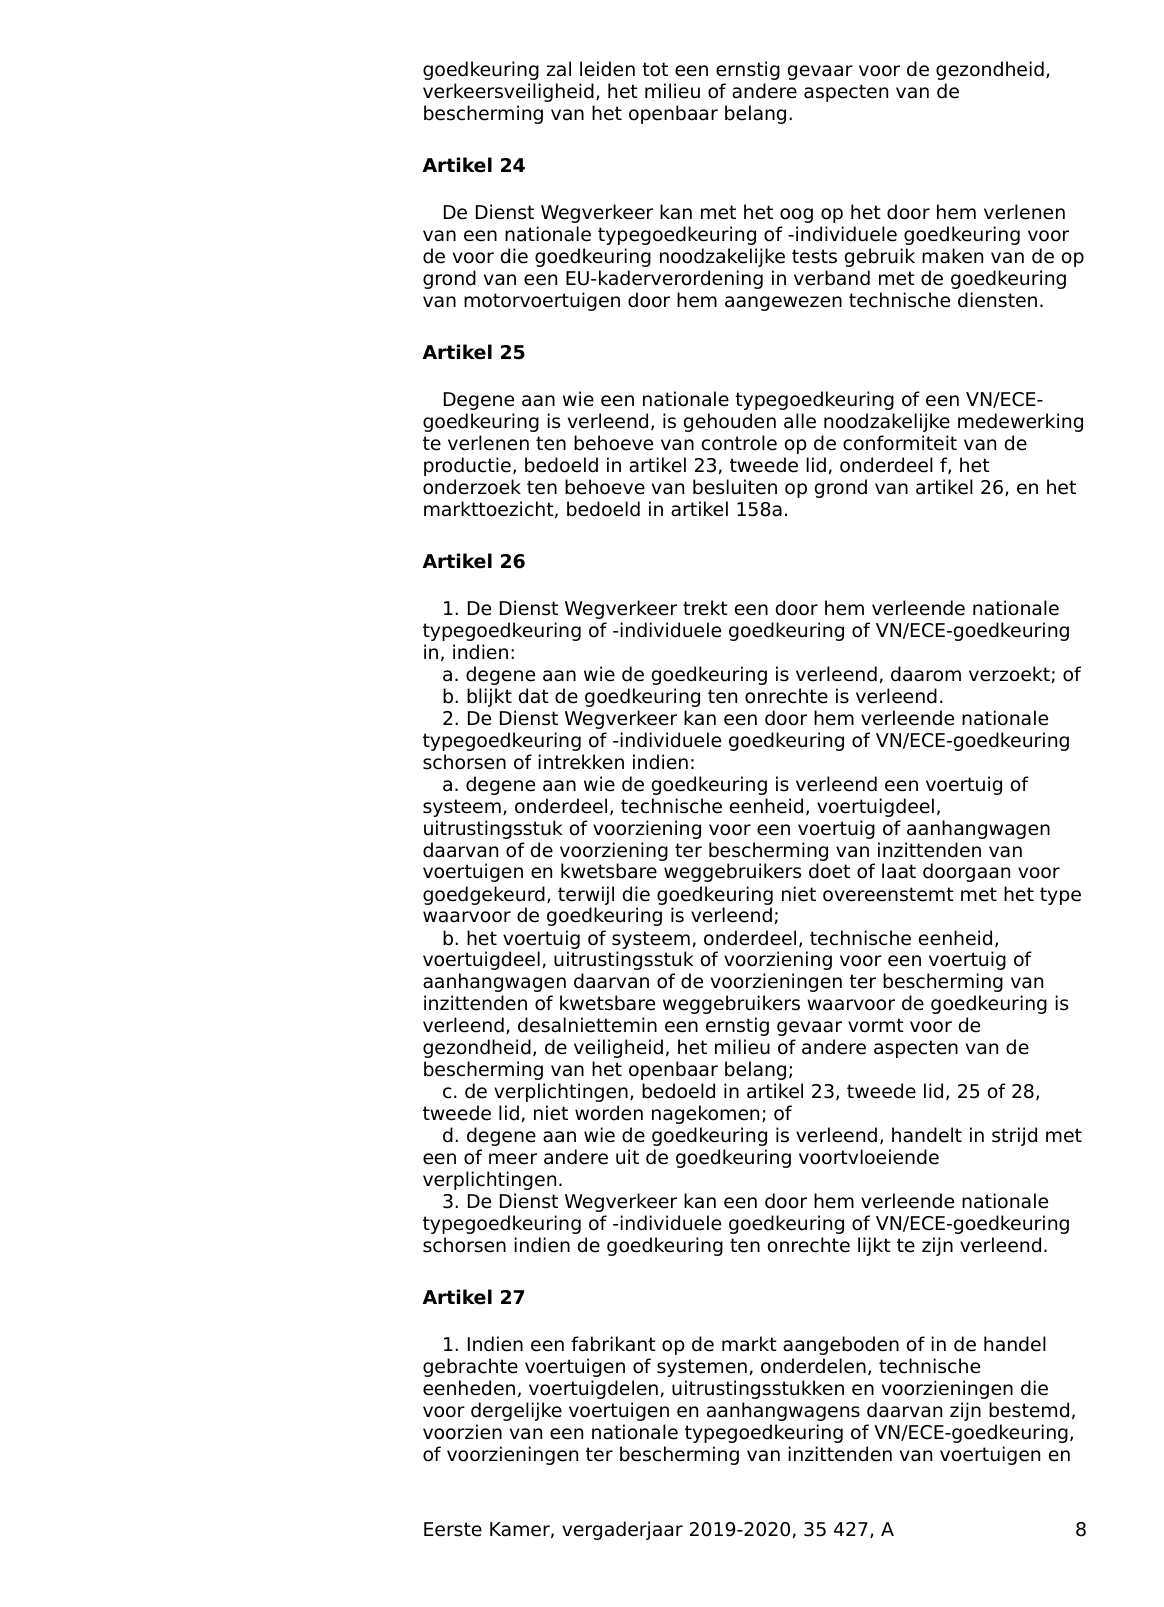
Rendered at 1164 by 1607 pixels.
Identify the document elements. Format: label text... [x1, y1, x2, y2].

text 2. De Dienst Wegverkeer kan een door hem verleende nationale typegoedkeuring of -individuele goedkeuring of VN/ECE-goedkeuring schorsen of intrekken indien: [422, 708, 1087, 773]
subtitle Artikel 24 [422, 155, 1087, 177]
text Degene aan wie een nationale typegoedkeuring of een VN/ECE-goedkeuring is verleend, is gehouden alle noodzakelijke medewerking te verlenen ten behoeve van controle op de conformiteit van de productie, bedoeld in artikel 23, tweede lid, onderdeel f, het onderzoek ten behoeve van besluiten op grond van artikel 26, en het markttoezicht, bedoeld in artikel 158a. [422, 389, 1087, 521]
text a. degene aan wie de goedkeuring is verleend, daarom verzoekt; of [422, 664, 1087, 686]
text a. degene aan wie de goedkeuring is verleend een voertuig of systeem, onderdeel, technische eenheid, voertuigdeel, uitrustingsstuk of voorziening voor een voertuig of aanhangwagen daarvan of de voorziening ter bescherming van inzittenden van voertuigen en kwetsbare weggebruikers doet of laat doorgaan voor goedgekeurd, terwijl die goedkeuring niet overeenstemt met het type waarvoor de goedkeuring is verleend; [422, 773, 1087, 927]
text goedkeuring zal leiden tot een ernstig gevaar voor de gezondheid, verkeersveiligheid, het milieu of andere aspecten van de bescherming van het openbaar belang. [422, 59, 1087, 125]
text De Dienst Wegverkeer kan met het oog op het door hem verlenen van een nationale typegoedkeuring of -individuele goedkeuring voor de voor die goedkeuring noodzakelijke tests gebruik maken van de op grond van een EU-kaderverordening in verband met de goedkeuring van motorvoertuigen door hem aangewezen technische diensten. [422, 202, 1087, 312]
subtitle Artikel 27 [422, 1287, 1087, 1309]
text c. de verplichtingen, bedoeld in artikel 23, tweede lid, 25 of 28, tweede lid, niet worden nagekomen; of [422, 1081, 1087, 1125]
subtitle Artikel 26 [422, 551, 1087, 573]
text 1. De Dienst Wegverkeer trekt een door hem verleende nationale typegoedkeuring of -individuele goedkeuring of VN/ECE-goedkeuring in, indien: [422, 598, 1087, 664]
text 1. Indien een fabrikant op de markt aangeboden of in de handel gebrachte voertuigen of systemen, onderdelen, technische eenheden, voertuigdelen, uitrustingsstukken en voorzieningen die voor dergelijke voertuigen en aanhangwagens daarvan zijn bestemd, voorzien van een nationale typegoedkeuring of VN/ECE-goedkeuring, of voorzieningen ter bescherming van inzittenden van voertuigen en [422, 1334, 1087, 1466]
text 3. De Dienst Wegverkeer kan een door hem verleende nationale typegoedkeuring of -individuele goedkeuring of VN/ECE-goedkeuring schorsen indien de goedkeuring ten onrechte lijkt te zijn verleend. [422, 1191, 1087, 1257]
subtitle Artikel 25 [422, 342, 1087, 364]
text b. het voertuig of systeem, onderdeel, technische eenheid, voertuigdeel, uitrustingsstuk of voorziening voor een voertuig of aanhangwagen daarvan of de voorzieningen ter bescherming van inzittenden of kwetsbare weggebruikers waarvoor de goedkeuring is verleend, desalniettemin een ernstig gevaar vormt voor de gezondheid, de veiligheid, het milieu of andere aspecten van de bescherming van het openbaar belang; [422, 927, 1087, 1081]
text d. degene aan wie de goedkeuring is verleend, handelt in strijd met een of meer andere uit de goedkeuring voortvloeiende verplichtingen. [422, 1125, 1087, 1191]
text b. blijkt dat de goedkeuring ten onrechte is verleend. [422, 686, 1087, 708]
